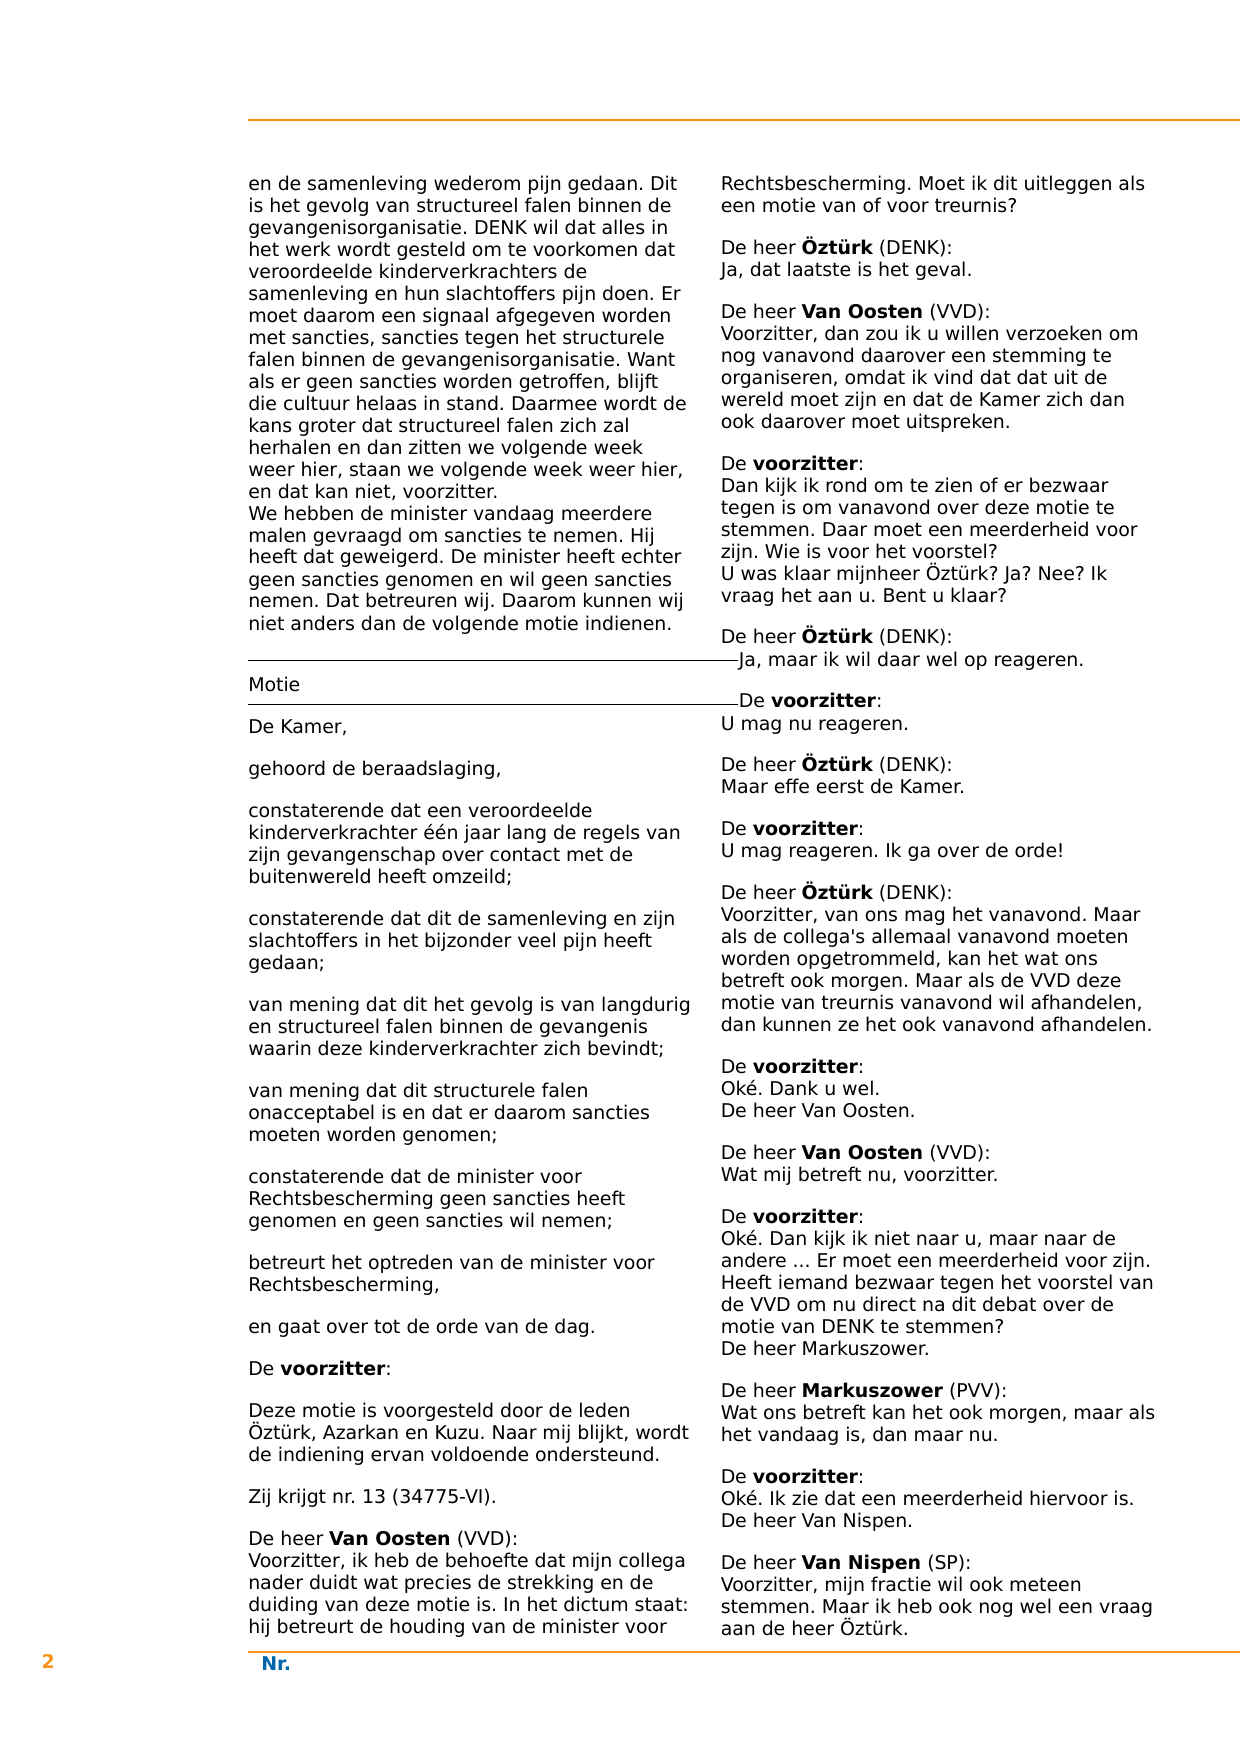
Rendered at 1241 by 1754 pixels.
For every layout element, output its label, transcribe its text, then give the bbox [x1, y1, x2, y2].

text Voorzitter, mijn fractie wil ook meteen stemmen. Maar ik heb ook nog wel een vraag aan de heer Öztürk. [721, 1574, 1163, 1640]
text Rechtsbescherming. Moet ik dit uitleggen als een motie van of voor treurnis? [721, 173, 1163, 217]
text De voorzitter: [721, 1056, 1163, 1078]
text De heer Öztürk (DENK): [721, 754, 1163, 776]
text Motie [248, 674, 691, 696]
text U mag nu reageren. [721, 712, 1163, 734]
text De heer Markuszower. [721, 1338, 1163, 1360]
text Voorzitter, ik heb de behoefte dat mijn collega nader duidt wat precies de strekking en de duiding van deze motie is. In het dictum staat: hij betreurt de houding van de minister voor [248, 1550, 691, 1638]
text U mag reageren. Ik ga over de orde! [721, 840, 1163, 862]
text Ja, dat laatste is het geval. [721, 259, 1163, 281]
text Voorzitter, van ons mag het vanavond. Maar als de collega's allemaal vanavond moeten worden opgetrommeld, kan het wat ons betreft ook morgen. Maar als de VVD deze motie van treurnis vanavond wil afhandelen, dan kunnen ze het ook vanavond afhandelen. [721, 904, 1163, 1036]
text De heer Van Nispen. [721, 1510, 1163, 1532]
text De heer Markuszower (PVV): [721, 1380, 1163, 1402]
text De voorzitter: [721, 453, 1163, 474]
text De heer Van Oosten (VVD): [721, 301, 1163, 323]
text De voorzitter: [721, 1466, 1163, 1488]
text gehoord de beraadslaging, [248, 758, 691, 780]
text Oké. Dank u wel. [721, 1078, 1163, 1100]
text De heer Öztürk (DENK): [721, 882, 1163, 904]
text De Kamer, [248, 716, 691, 738]
text Maar effe eerst de Kamer. [721, 776, 1163, 798]
text Wat mij betreft nu, voorzitter. [721, 1164, 1163, 1186]
text Wat ons betreft kan het ook morgen, maar als het vandaag is, dan maar nu. [721, 1402, 1163, 1446]
text en de samenleving wederom pijn gedaan. Dit is het gevolg van structureel falen binnen de gevangenisorganisatie. DENK wil dat alles in het werk wordt gesteld om te voorkomen dat veroordeelde kinderverkrachters de samenleving en hun slachtoffers pijn doen. Er moet daarom een signaal afgegeven worden met sancties, sancties tegen het structurele falen binnen de gevangenisorganisatie. Want als er geen sancties worden getroffen, blijft die cultuur helaas in stand. Daarmee wordt de kans groter dat structureel falen zich zal herhalen en dan zitten we volgende week weer hier, staan we volgende week weer hier, en dat kan niet, voorzitter. [248, 173, 691, 502]
text De heer Van Oosten. [721, 1100, 1163, 1122]
text van mening dat dit het gevolg is van langdurig en structureel falen binnen de gevangenis waarin deze kinderverkrachter zich bevindt; [248, 994, 691, 1060]
text De heer Van Oosten (VVD): [721, 1142, 1163, 1164]
text Oké. Dan kijk ik niet naar u, maar naar de andere ... Er moet een meerderheid voor zijn. Heeft iemand bezwaar tegen het voorstel van de VVD om nu direct na dit debat over de motie van DENK te stemmen? [721, 1228, 1163, 1338]
text De voorzitter: [721, 818, 1163, 840]
text constaterende dat dit de samenleving en zijn slachtoffers in het bijzonder veel pijn heeft gedaan; [248, 908, 691, 974]
text en gaat over tot de orde van de dag. [248, 1316, 691, 1338]
text De voorzitter: [248, 1358, 691, 1380]
text Voorzitter, dan zou ik u willen verzoeken om nog vanavond daarover een stemming te organiseren, omdat ik vind dat dat uit de wereld moet zijn en dat de Kamer zich dan ook daarover moet uitspreken. [721, 323, 1163, 433]
text De heer Öztürk (DENK): [721, 237, 1163, 259]
text constaterende dat de minister voor Rechtsbescherming geen sancties heeft genomen en geen sancties wil nemen; [248, 1166, 691, 1232]
text De heer Öztürk (DENK): [721, 626, 1163, 648]
text De heer Van Nispen (SP): [721, 1552, 1163, 1574]
text Oké. Ik zie dat een meerderheid hiervoor is. [721, 1488, 1163, 1510]
text De voorzitter: [721, 690, 1163, 712]
text constaterende dat een veroordeelde kinderverkrachter één jaar lang de regels van zijn gevangenschap over contact met de buitenwereld heeft omzeild; [248, 800, 691, 888]
text van mening dat dit structurele falen onacceptabel is en dat er daarom sancties moeten worden genomen; [248, 1080, 691, 1146]
text Dan kijk ik rond om te zien of er bezwaar tegen is om vanavond over deze motie te stemmen. Daar moet een meerderheid voor zijn. Wie is voor het voorstel? [721, 474, 1163, 562]
text De voorzitter: [721, 1206, 1163, 1228]
text Zij krijgt nr. 13 (34775-VI). [248, 1486, 691, 1508]
text U was klaar mijnheer Öztürk? Ja? Nee? Ik vraag het aan u. Bent u klaar? [721, 562, 1163, 606]
text Ja, maar ik wil daar wel op reageren. [721, 648, 1163, 670]
text Deze motie is voorgesteld door de leden Öztürk, Azarkan en Kuzu. Naar mij blijkt, wordt de indiening ervan voldoende ondersteund. [248, 1400, 691, 1466]
text De heer Van Oosten (VVD): [248, 1528, 691, 1550]
text betreurt het optreden van de minister voor Rechtsbescherming, [248, 1252, 691, 1296]
text We hebben de minister vandaag meerdere malen gevraagd om sancties te nemen. Hij heeft dat geweigerd. De minister heeft echter geen sancties genomen en wil geen sancties nemen. Dat betreuren wij. Daarom kunnen wij niet anders dan de volgende motie indienen. [248, 502, 691, 634]
